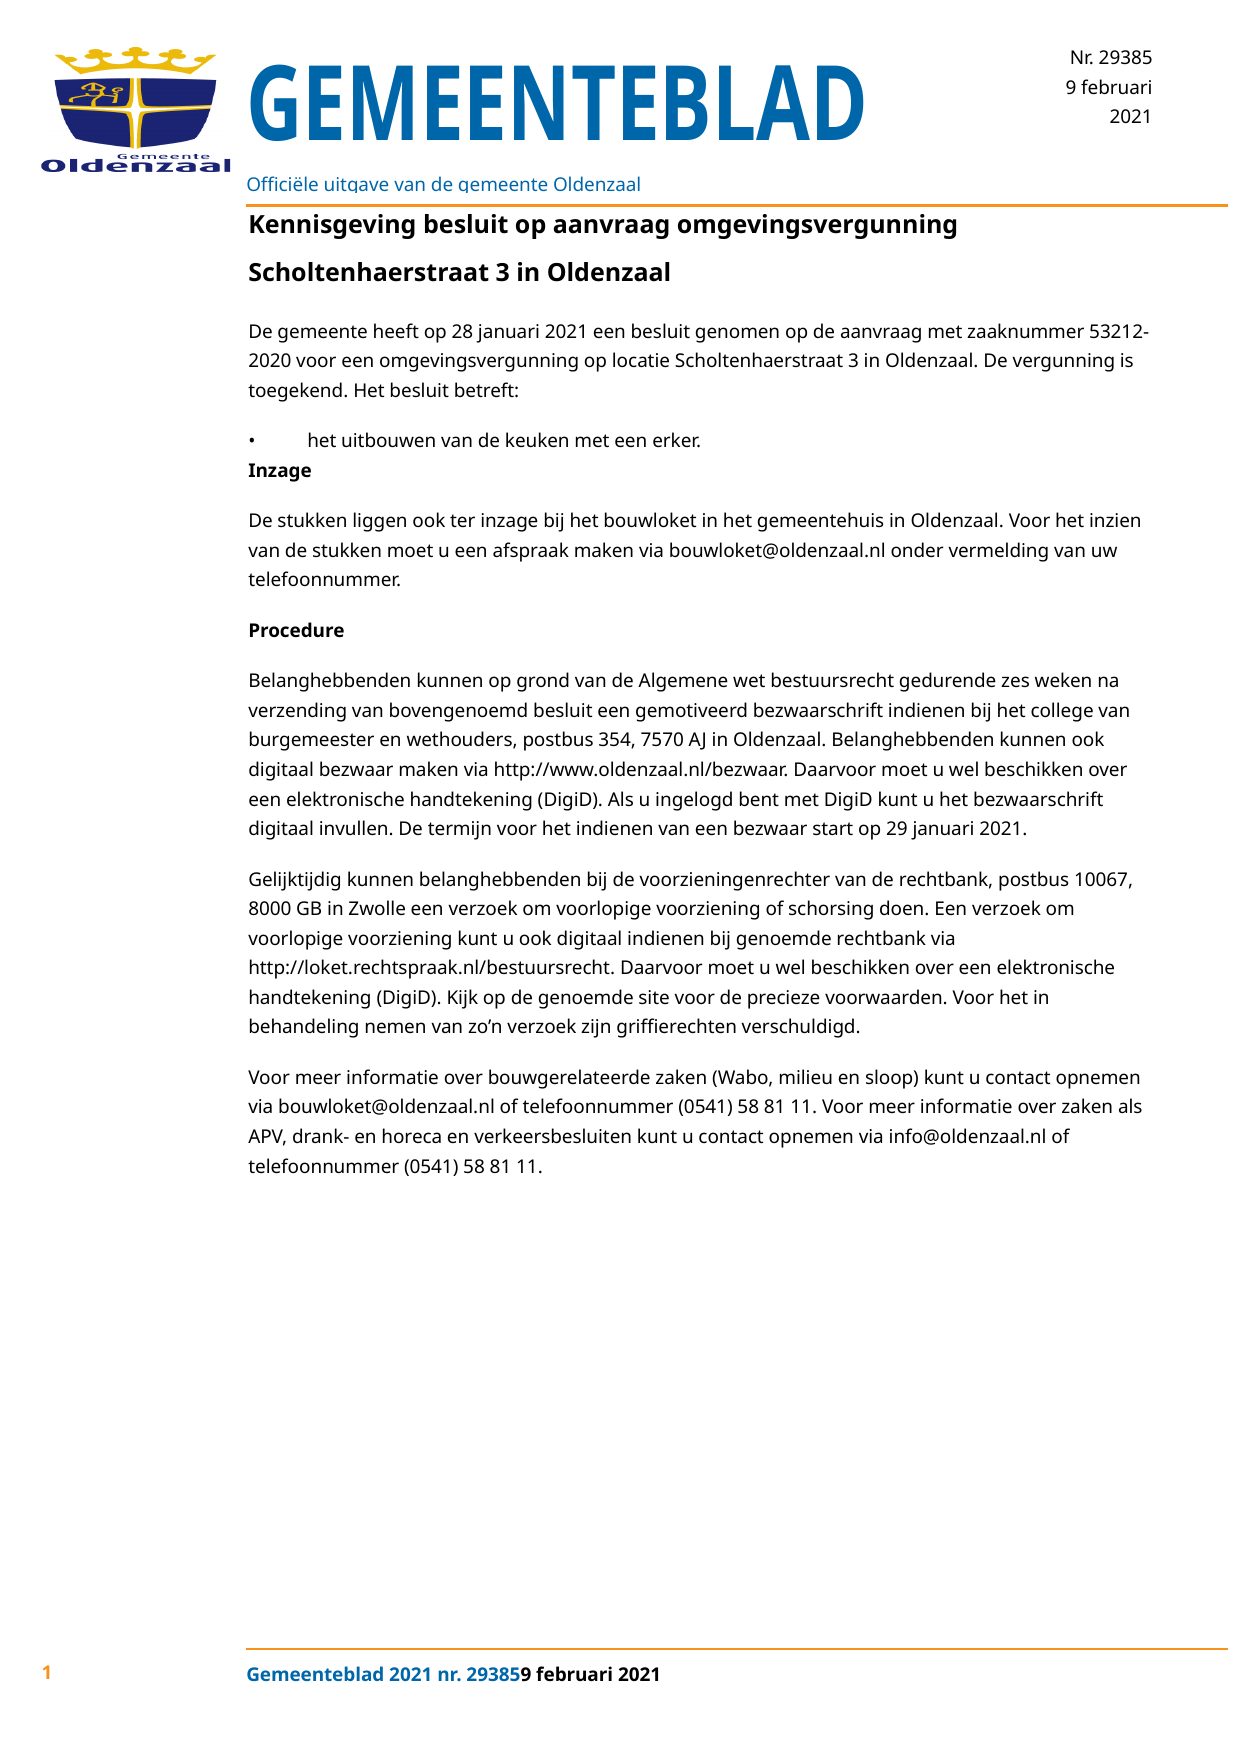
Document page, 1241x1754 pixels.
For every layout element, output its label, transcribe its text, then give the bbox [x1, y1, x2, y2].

text De stukken liggen ook ter inzage bij het bouwloket in het gemeentehuis in Oldenzaal. Voor het inzien van de stukken moet u een afspraak maken via bouwloket@oldenzaal.nl onder vermelding van uw telefoonnummer. [248, 507, 1152, 592]
list het uitbouwen van de keuken met een erker. [248, 427, 1152, 453]
text Gelijktijdig kunnen belanghebbenden bij de voorzieningenrechter van de rechtbank, postbus 10067, 8000 GB in Zwolle een verzoek om voorlopige voorziening of schorsing doen. Een verzoek om voorlopige voorziening kunt u ook digitaal indienen bij genoemde rechtbank via http://loket.rechtspraak.nl/bestuursrecht. Daarvoor moet u wel beschikken over een elektronische handtekening (DigiD). Kijk op de genoemde site voor de precieze voorwaarden. Voor het in behandeling nemen van zo’n verzoek zijn griffierechten verschuldigd. [248, 866, 1152, 1039]
text De gemeente heeft op 28 januari 2021 een besluit genomen op de aanvraag met zaaknummer 53212-2020 voor een omgevingsvergunning op locatie Scholtenhaerstraat 3 in Oldenzaal. De vergunning is toegekend. Het besluit betreft: [248, 318, 1152, 403]
text Inzage [248, 457, 1152, 483]
text Kennisgeving besluit op aanvraag omgevingsvergunning Scholtenhaerstraat 3 in Oldenzaal [248, 207, 1152, 288]
text Procedure [248, 617, 1152, 643]
picture [41, 47, 231, 172]
text Voor meer informatie over bouwgerelateerde zaken (Wabo, milieu en sloop) kunt u contact opnemen via bouwloket@oldenzaal.nl of telefoonnummer (0541) 58 81 11. Voor meer informatie over zaken als APV, drank- en horeca en verkeersbesluiten kunt u contact opnemen via info@oldenzaal.nl of telefoonnummer (0541) 58 81 11. [248, 1064, 1152, 1179]
text Belanghebbenden kunnen op grond van de Algemene wet bestuursrecht gedurende zes weken na verzending van bovengenoemd besluit een gemotiveerd bezwaarschrift indienen bij het college van burgemeester en wethouders, postbus 354, 7570 AJ in Oldenzaal. Belanghebbenden kunnen ook digitaal bezwaar maken via http://www.oldenzaal.nl/bezwaar. Daarvoor moet u wel beschikken over een elektronische handtekening (DigiD). Als u ingelogd bent met DigiD kunt u het bezwaarschrift digitaal invullen. De termijn voor het indienen van een bezwaar start op 29 januari 2021. [248, 667, 1152, 841]
